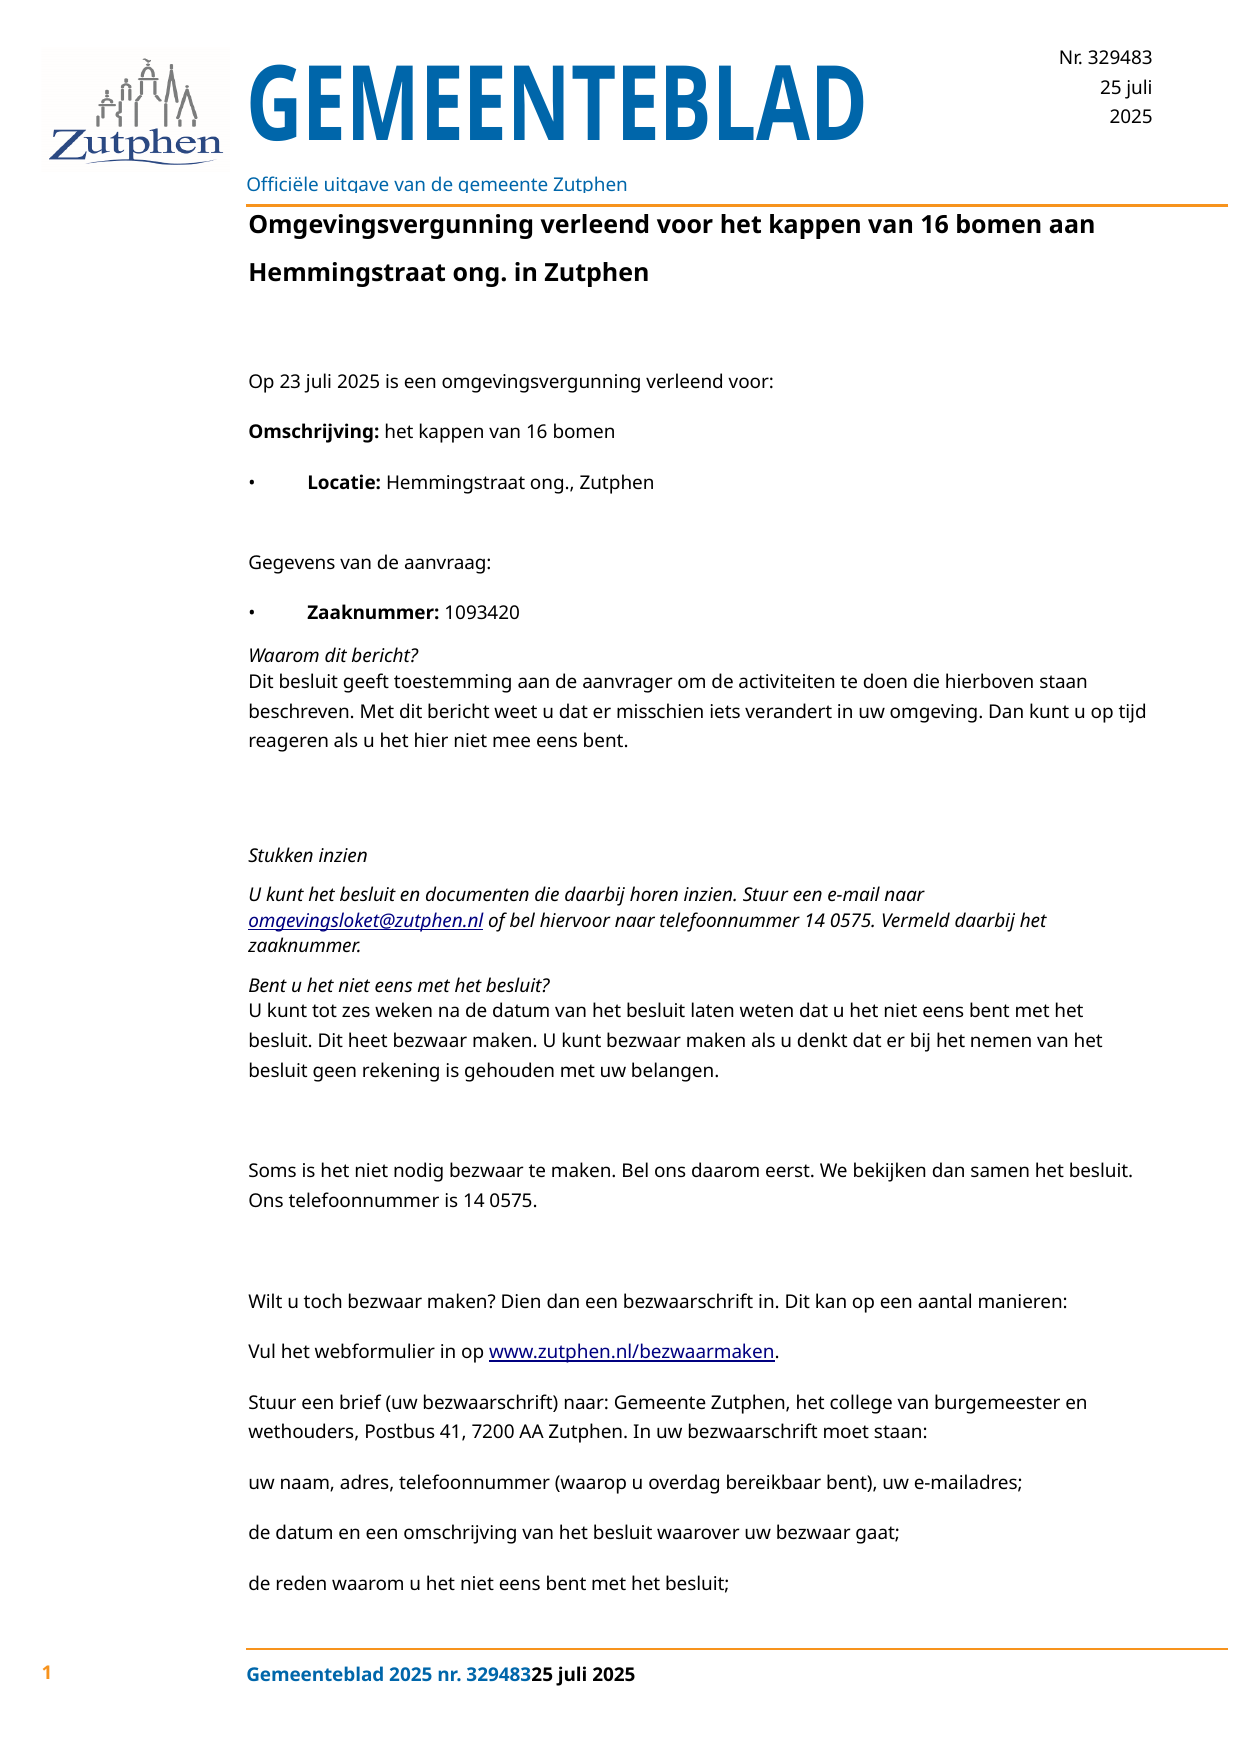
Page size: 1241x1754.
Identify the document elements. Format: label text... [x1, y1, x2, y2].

text Soms is het niet nodig bezwaar te maken. Bel ons daarom eerst. We bekijken dan samen het besluit. Ons telefoonnummer is 14 0575. [248, 1158, 1152, 1213]
text de datum en een omschrijving van het besluit waarover uw bezwaar gaat; [248, 1519, 1152, 1545]
text U kunt het besluit en documenten die daarbij horen inzien. Stuur een e-mail naar omgevingsloket@zutphen.nl of bel hiervoor naar telefoonnummer 14 0575. Vermeld daarbij het zaaknummer. [248, 881, 1152, 958]
text Waarom dit bericht? [248, 643, 1152, 668]
list Zaaknummer: 1093420 [248, 599, 1152, 625]
picture [41, 47, 231, 172]
text uw naam, adres, telefoonnummer (waarop u overdag bereikbaar bent), uw e-mailadres; [248, 1469, 1152, 1495]
text Wilt u toch bezwaar maken? Dien dan een bezwaarschrift in. Dit kan op een aantal manieren: [248, 1288, 1152, 1314]
text Stuur een brief (uw bezwaarschrift) naar: Gemeente Zutphen, het college van burgemeester en wethouders, Postbus 41, 7200 AA Zutphen. In uw bezwaarschrift moet staan: [248, 1389, 1152, 1444]
text Omgevingsvergunning verleend voor het kappen van 16 bomen aan Hemmingstraat ong. in Zutphen [248, 207, 1152, 288]
text U kunt tot zes weken na de datum van het besluit laten weten dat u het niet eens bent met het besluit. Dit heet bezwaar maken. U kunt bezwaar maken als u denkt dat er bij het nemen van het besluit geen rekening is gehouden met uw belangen. [248, 998, 1152, 1083]
text Gegevens van de aanvraag: [248, 549, 1152, 575]
text Omschrijving: het kappen van 16 bomen [248, 419, 1152, 444]
text Bent u het niet eens met het besluit? [248, 972, 1152, 998]
list Locatie: Hemmingstraat ong., Zutphen [248, 469, 1152, 495]
text Vul het webformulier in op www.zutphen.nl/bezwaarmaken. [248, 1338, 1152, 1364]
text de reden waarom u het niet eens bent met het besluit; [248, 1570, 1152, 1596]
text Stukken inzien [248, 842, 1152, 868]
text Op 23 juli 2025 is een omgevingsvergunning verleend voor: [248, 368, 1152, 394]
text Dit besluit geeft toestemming aan de aanvrager om de activiteiten te doen die hierboven staan beschreven. Met dit bericht weet u dat er misschien iets verandert in uw omgeving. Dan kunt u op tijd reageren als u het hier niet mee eens bent. [248, 668, 1152, 753]
